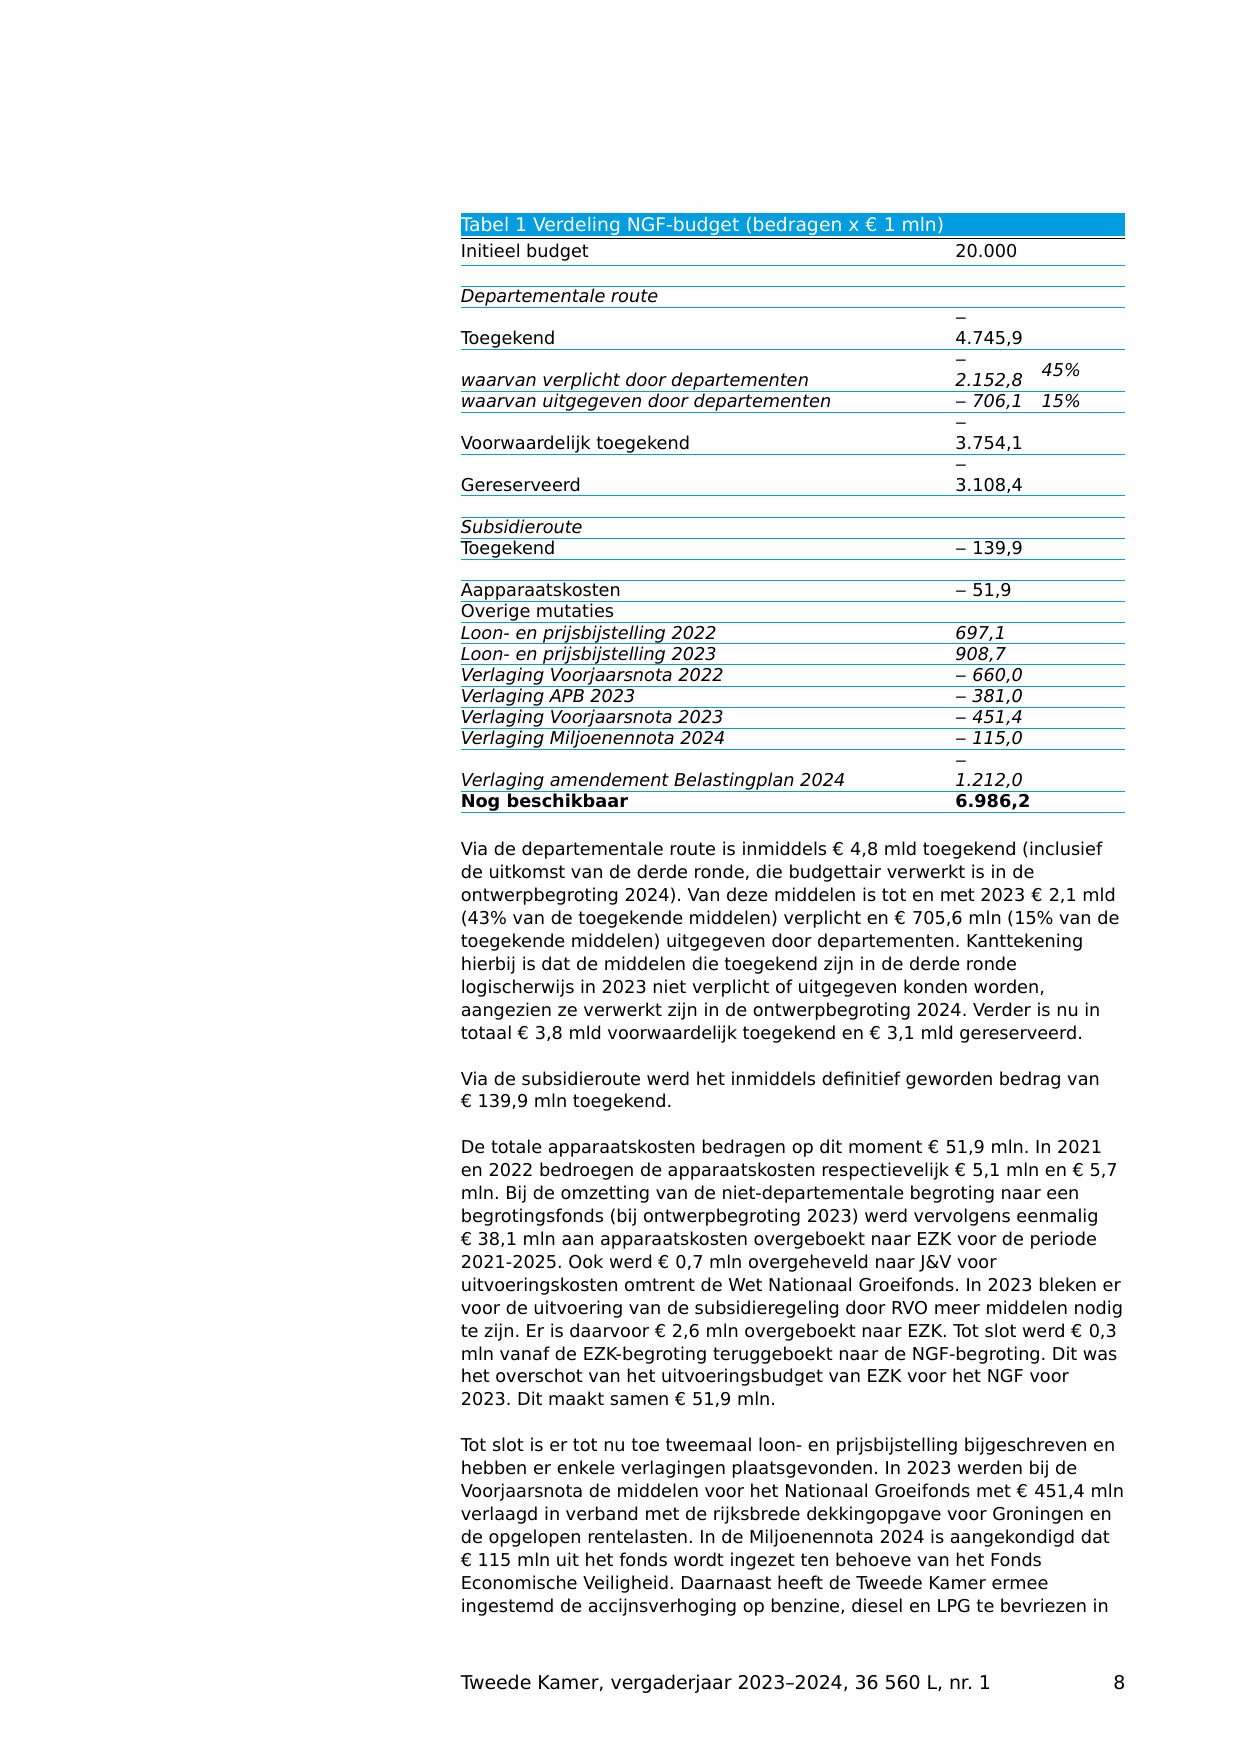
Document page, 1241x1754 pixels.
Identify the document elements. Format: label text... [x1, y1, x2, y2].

table_cell [1039, 687, 1125, 707]
table_cell [1039, 266, 1125, 286]
table_cell [952, 496, 1038, 516]
table_cell [1039, 644, 1125, 664]
text Via de departementale route is inmiddels € 4,8 mld toegekend (inclusief de uitkomst van de derde ronde, die budgettair verwerkt is in de ontwerpbegroting 2024). Van deze middelen is tot en met 2023 € 2,1 mld (43% van de toegekende middelen) verplicht en € 705,6 mln (15% van de toegekende middelen) uitgegeven door departementen. Kanttekening hierbij is dat de middelen die toegekend zijn in de derde ronde logischerwijs in 2023 niet verplicht of uitgegeven konden worden, aangezien ze verwerkt zijn in de ontwerpbegroting 2024. Verder is nu in totaal € 3,8 mld voorwaardelijk toegekend en € 3,1 mld gereserveerd. [461, 837, 1125, 1044]
table_cell [1039, 239, 1125, 265]
table_cell [1039, 602, 1125, 622]
table_cell ‒ 51,9 [952, 581, 1038, 601]
table_cell ‒ 2.152,8 [952, 350, 1038, 391]
text Via de subsidieroute werd het inmiddels definitief geworden bedrag van € 139,9 mln toegekend. [461, 1067, 1125, 1112]
table_cell 6.986,2 [952, 792, 1038, 812]
table_cell [1039, 665, 1125, 686]
table_cell Toegekend [461, 539, 952, 559]
table_cell [461, 496, 952, 516]
table_cell Voorwaardelijk toegekend [461, 413, 952, 453]
table_cell ‒ 451,4 [952, 708, 1038, 728]
table_cell 15% [1039, 392, 1125, 412]
table_cell ‒ 3.108,4 [952, 455, 1038, 495]
table_cell ‒ 381,0 [952, 687, 1038, 707]
table_cell Verlaging amendement Belastingplan 2024 [461, 750, 952, 791]
table_cell [1039, 518, 1125, 537]
table_cell ‒ 3.754,1 [952, 413, 1038, 453]
text De totale apparaatskosten bedragen op dit moment € 51,9 mln. In 2021 en 2022 bedroegen de apparaatskosten respectievelijk € 5,1 mln en € 5,7 mln. Bij de omzetting van de niet-departementale begroting naar een begrotingsfonds (bij ontwerpbegroting 2023) werd vervolgens eenmalig € 38,1 mln aan apparaatskosten overgeboekt naar EZK voor de periode 2021-2025. Ook werd € 0,7 mln overgeheveld naar J&V voor uitvoeringskosten omtrent de Wet Nationaal Groeifonds. In 2023 bleken er voor de uitvoering van de subsidieregeling door RVO meer middelen nodig te zijn. Er is daarvoor € 2,6 mln overgeboekt naar EZK. Tot slot werd € 0,3 mln vanaf de EZK-begroting teruggeboekt naar de NGF-begroting. Dit was het overschot van het uitvoeringsbudget van EZK voor het NGF voor 2023. Dit maakt samen € 51,9 mln. [461, 1135, 1125, 1410]
table_cell [1039, 581, 1125, 601]
table_cell [952, 518, 1038, 537]
table_cell Verlaging APB 2023 [461, 687, 952, 707]
table_cell Verlaging Voorjaarsnota 2022 [461, 665, 952, 686]
table_cell [1039, 308, 1125, 349]
table_cell [952, 287, 1038, 307]
table_cell Verlaging Voorjaarsnota 2023 [461, 708, 952, 728]
table_cell waarvan uitgegeven door departementen [461, 392, 952, 412]
table_cell Toegekend [461, 308, 952, 349]
table_cell 20.000 [952, 239, 1038, 265]
table_cell Loon- en prijsbijstelling 2022 [461, 623, 952, 643]
table_cell [952, 560, 1038, 580]
table_cell Subsidieroute [461, 518, 952, 537]
table_cell ‒ 4.745,9 [952, 308, 1038, 349]
table_cell [1039, 455, 1125, 495]
table_cell [1039, 287, 1125, 307]
table_cell 45% [1039, 350, 1125, 391]
table_cell ‒ 115,0 [952, 729, 1038, 749]
table_cell ‒ 660,0 [952, 665, 1038, 686]
text Tot slot is er tot nu toe tweemaal loon- en prijsbijstelling bijgeschreven en hebben er enkele verlagingen plaatsgevonden. In 2023 werden bij de Voorjaarsnota de middelen voor het Nationaal Groeifonds met € 451,4 mln verlaagd in verband met de rijksbrede dekkingopgave voor Groningen en de opgelopen rentelasten. In de Miljoenennota 2024 is aangekondigd dat € 115 mln uit het fonds wordt ingezet ten behoeve van het Fonds Economische Veiligheid. Daarnaast heeft de Tweede Kamer ermee ingestemd de accijnsverhoging op benzine, diesel en LPG te bevriezen in [461, 1433, 1125, 1617]
table_cell Verlaging Miljoenennota 2024 [461, 729, 952, 749]
table_cell [1039, 496, 1125, 516]
table_cell Initieel budget [461, 239, 952, 265]
table_cell 697,1 [952, 623, 1038, 643]
table_cell [461, 560, 952, 580]
table_cell ‒ 139,9 [952, 539, 1038, 559]
table_cell waarvan verplicht door departementen [461, 350, 952, 391]
table_cell [1039, 413, 1125, 453]
table_cell [461, 266, 952, 286]
table_cell [952, 602, 1038, 622]
table_cell ‒ 1.212,0 [952, 750, 1038, 791]
table_cell Nog beschikbaar [461, 792, 952, 812]
table_cell Loon- en prijsbijstelling 2023 [461, 644, 952, 664]
table_cell [1039, 708, 1125, 728]
table_cell ‒ 706,1 [952, 392, 1038, 412]
table_cell [1039, 792, 1125, 812]
table_cell [1039, 560, 1125, 580]
table_cell Overige mutaties [461, 602, 952, 622]
table_cell Gereserveerd [461, 455, 952, 495]
table_cell [952, 266, 1038, 286]
table_cell [1039, 729, 1125, 749]
table_cell [1039, 750, 1125, 791]
table_cell [1039, 539, 1125, 559]
table_cell 908,7 [952, 644, 1038, 664]
table_cell [1039, 623, 1125, 643]
table_cell Departementale route [461, 287, 952, 307]
table_cell Aapparaatskosten [461, 581, 952, 601]
